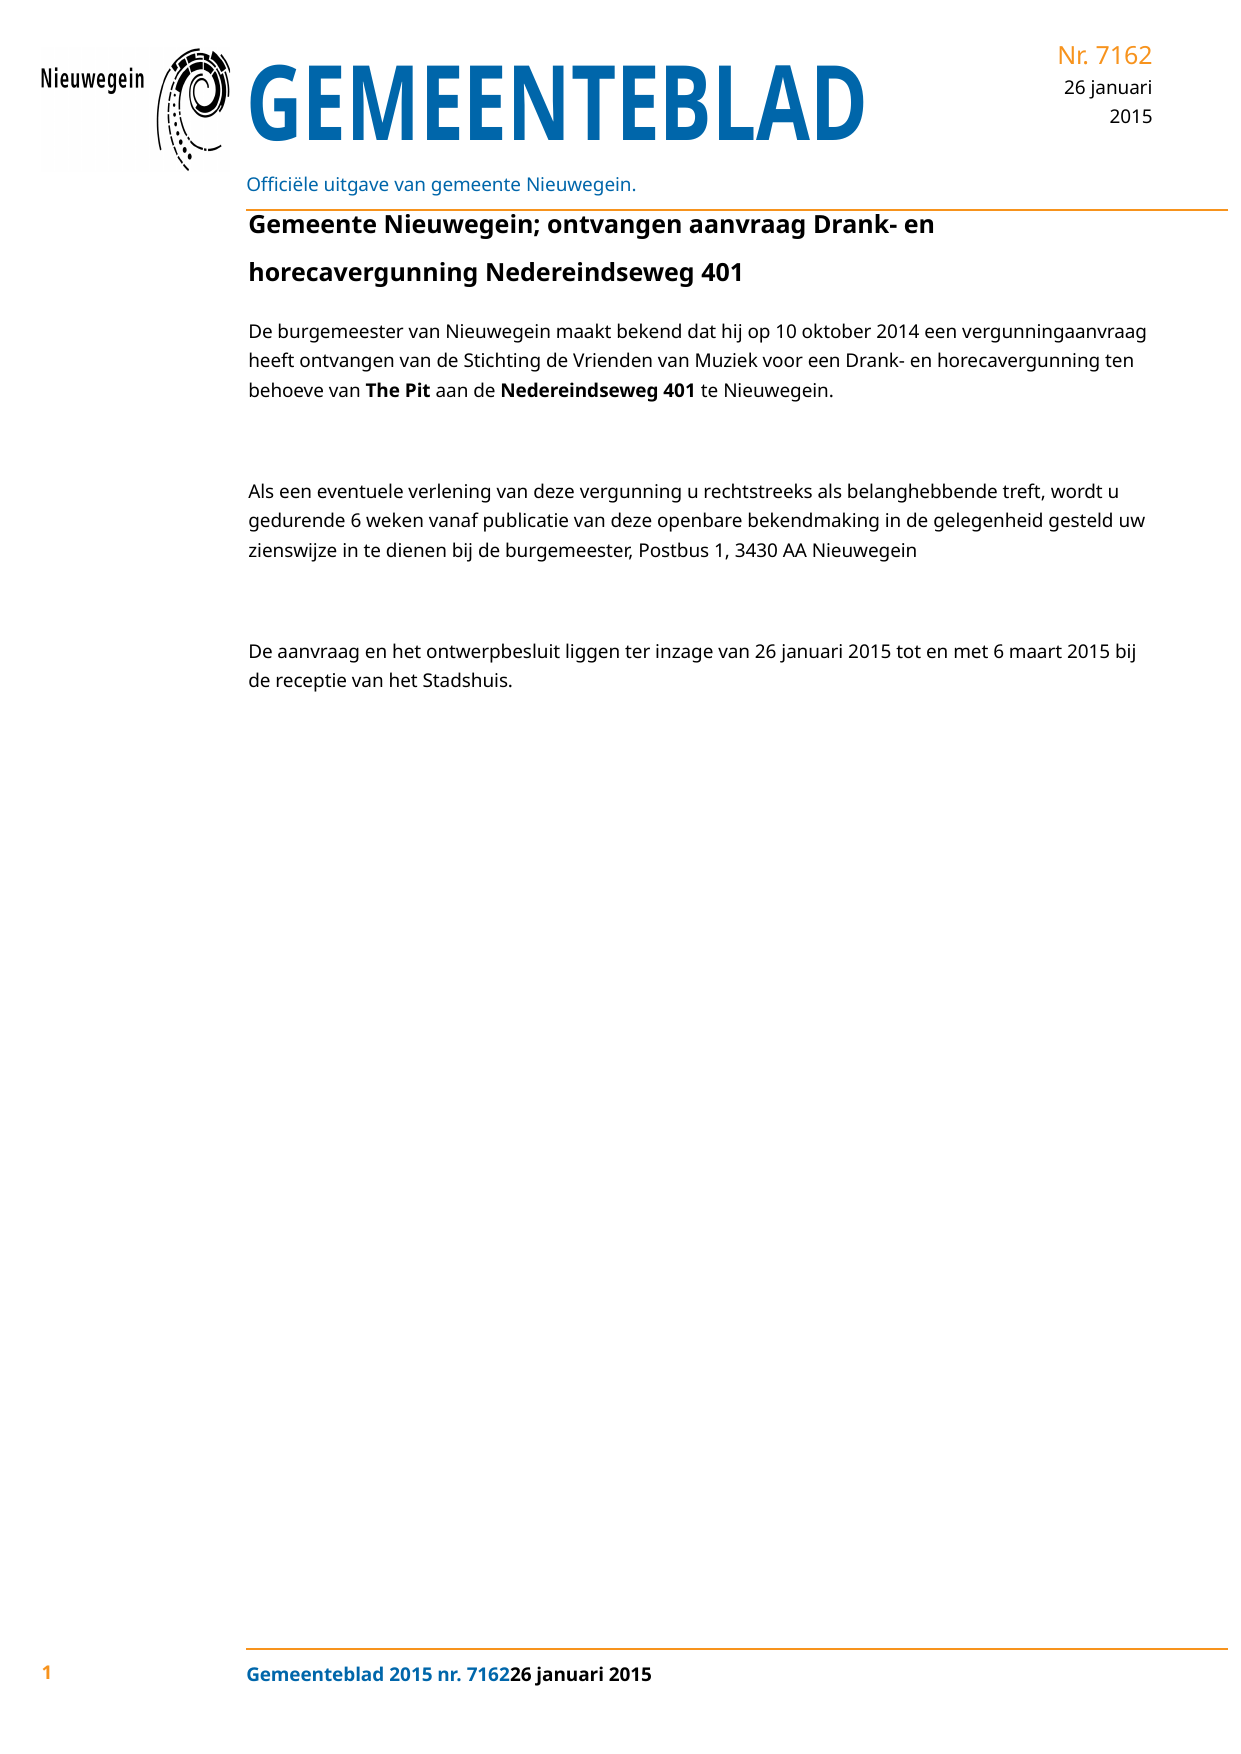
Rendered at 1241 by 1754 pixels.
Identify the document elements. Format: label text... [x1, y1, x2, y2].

text Gemeente Nieuwegein; ontvangen aanvraag Drank- en horecavergunning Nedereindseweg 401 [248, 211, 1152, 288]
picture [41, 47, 231, 172]
text Als een eventuele verlening van deze vergunning u rechtstreeks als belanghebbende treft, wordt u gedurende 6 weken vanaf publicatie van deze openbare bekendmaking in de gelegenheid gesteld uw zienswijze in te dienen bij de burgemeester, Postbus 1, 3430 AA Nieuwegein [248, 478, 1152, 563]
text De burgemeester van Nieuwegein maakt bekend dat hij op 10 oktober 2014 een vergunningaanvraag heeft ontvangen van de Stichting de Vrienden van Muziek voor een Drank- en horecavergunning ten behoeve van The Pit aan de Nedereindseweg 401 te Nieuwegein. [248, 318, 1152, 403]
text De aanvraag en het ontwerpbesluit liggen ter inzage van 26 januari 2015 tot en met 6 maart 2015 bij de receptie van het Stadshuis. [248, 638, 1152, 693]
